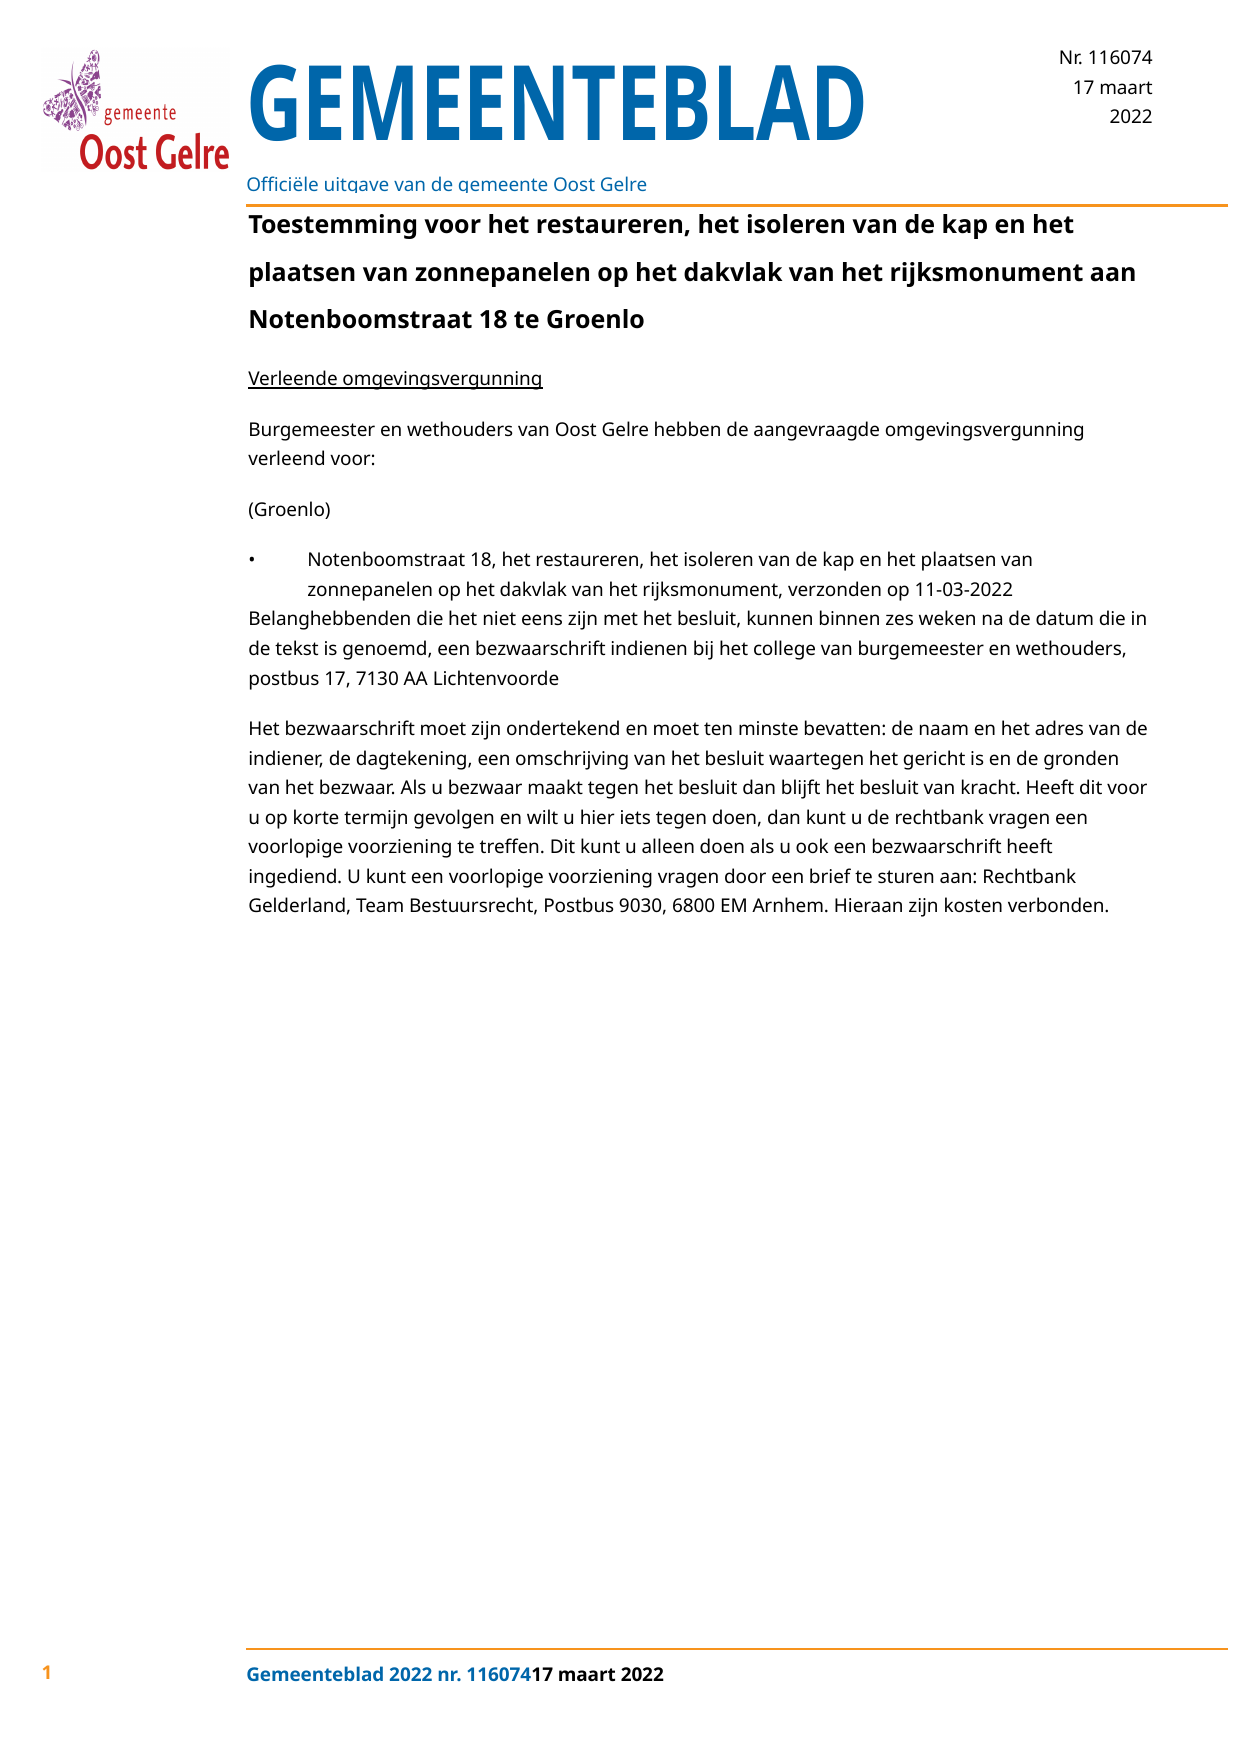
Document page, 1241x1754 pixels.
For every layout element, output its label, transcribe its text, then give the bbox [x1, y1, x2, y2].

text Toestemming voor het restaureren, het isoleren van de kap en het plaatsen van zonnepanelen op het dakvlak van het rijksmonument aan Notenboomstraat 18 te Groenlo [248, 207, 1152, 336]
text Belanghebbenden die het niet eens zijn met het besluit, kunnen binnen zes weken na de datum die in de tekst is genoemd, een bezwaarschrift indienen bij het college van burgemeester en wethouders, postbus 17, 7130 AA Lichtenvoorde [248, 606, 1152, 690]
text Burgemeester en wethouders van Oost Gelre hebben de aangevraagde omgevingsvergunning verleend voor: [248, 416, 1152, 471]
list Notenboomstraat 18, het restaureren, het isoleren van de kap en het plaatsen van zonnepanelen op het dakvlak van het rijksmonument, verzonden op 11-03-2022 [248, 546, 1152, 602]
text (Groenlo) [248, 496, 1152, 522]
text Het bezwaarschrift moet zijn ondertekend en moet ten minste bevatten: de naam en het adres van de indiener, de dagtekening, een omschrijving van het besluit waartegen het gericht is en de gronden van het bezwaar. Als u bezwaar maakt tegen het besluit dan blijft het besluit van kracht. Heeft dit voor u op korte termijn gevolgen en wilt u hier iets tegen doen, dan kunt u de rechtbank vragen een voorlopige voorziening te treffen. Dit kunt u alleen doen als u ook een bezwaarschrift heeft ingediend. U kunt een voorlopige voorziening vragen door een brief te sturen aan: Rechtbank Gelderland, Team Bestuursrecht, Postbus 9030, 6800 EM Arnhem. Hieraan zijn kosten verbonden. [248, 715, 1152, 918]
picture [41, 47, 231, 172]
text Verleende omgevingsvergunning [248, 366, 1152, 391]
